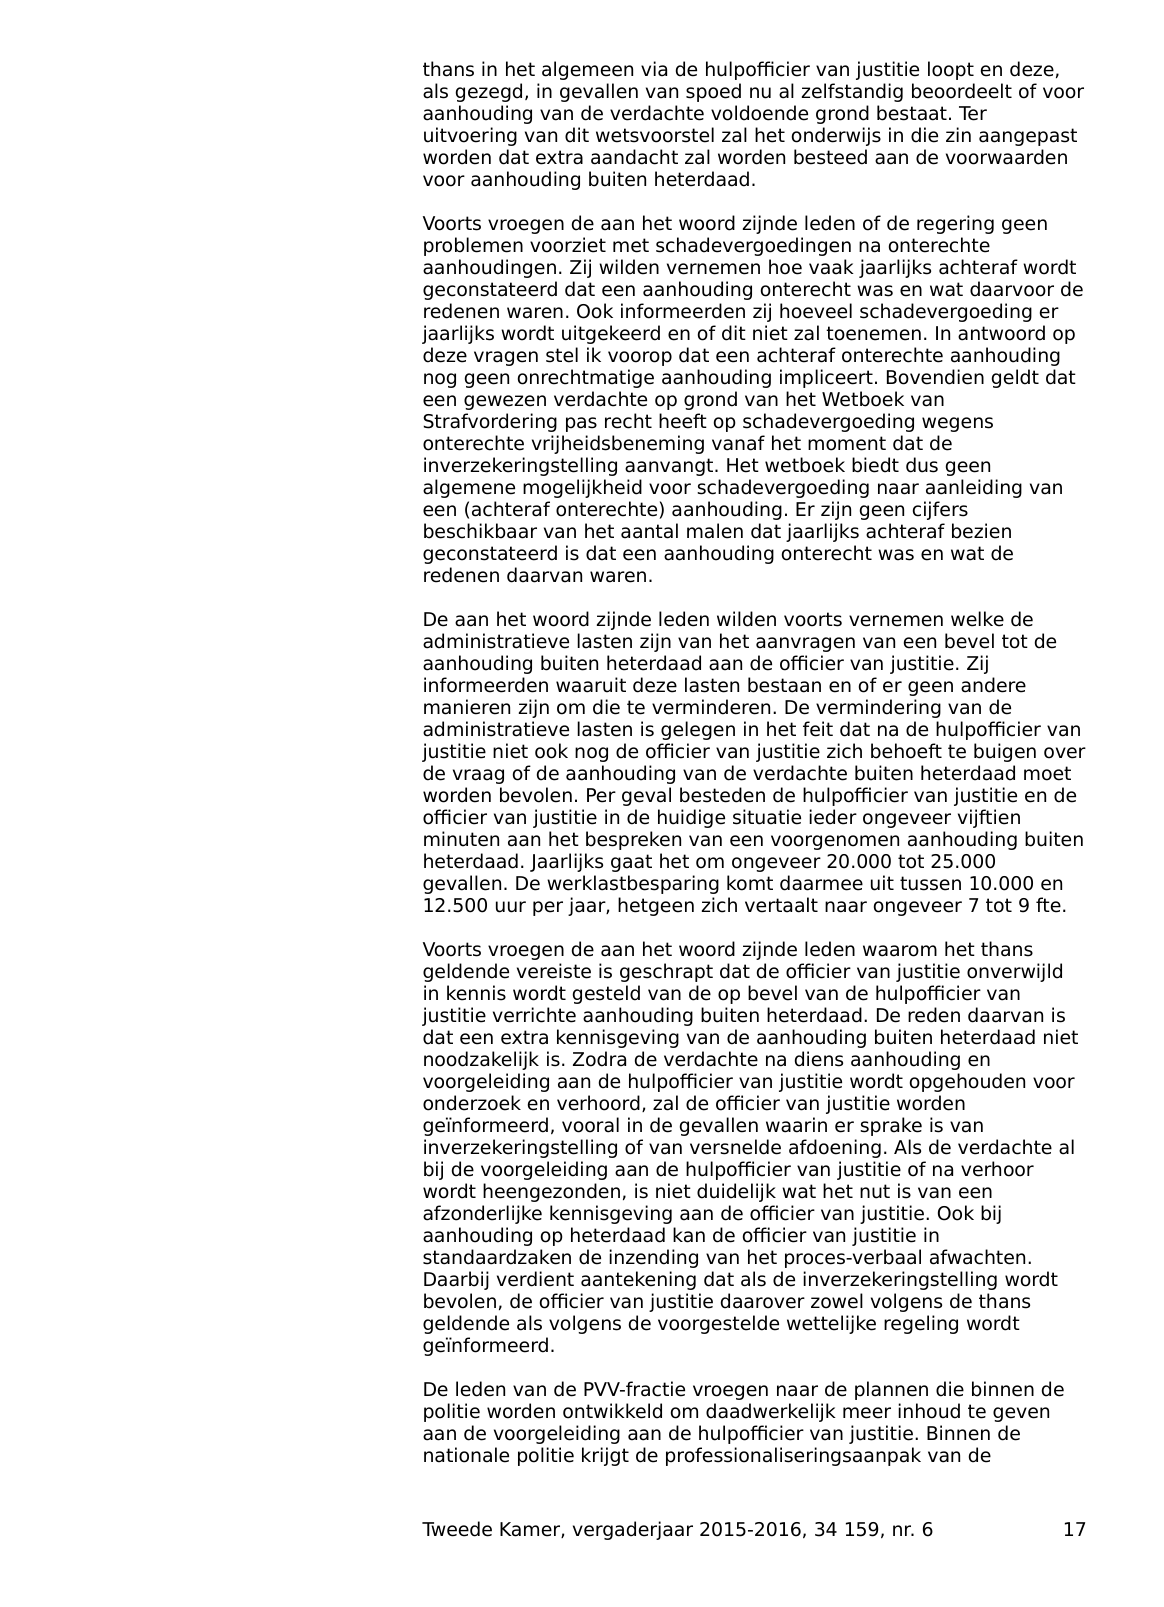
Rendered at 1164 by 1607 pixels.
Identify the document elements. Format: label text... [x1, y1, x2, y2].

text Voorts vroegen de aan het woord zijnde leden waarom het thans geldende vereiste is geschrapt dat de officier van justitie onverwijld in kennis wordt gesteld van de op bevel van de hulpofficier van justitie verrichte aanhouding buiten heterdaad. De reden daarvan is dat een extra kennisgeving van de aanhouding buiten heterdaad niet noodzakelijk is. Zodra de verdachte na diens aanhouding en voorgeleiding aan de hulpofficier van justitie wordt opgehouden voor onderzoek en verhoord, zal de officier van justitie worden geïnformeerd, vooral in de gevallen waarin er sprake is van inverzekeringstelling of van versnelde afdoening. Als de verdachte al bij de voorgeleiding aan de hulpofficier van justitie of na verhoor wordt heengezonden, is niet duidelijk wat het nut is van een afzonderlijke kennisgeving aan de officier van justitie. Ook bij aanhouding op heterdaad kan de officier van justitie in standaardzaken de inzending van het proces-verbaal afwachten. Daarbij verdient aantekening dat als de inverzekeringstelling wordt bevolen, de officier van justitie daarover zowel volgens de thans geldende als volgens de voorgestelde wettelijke regeling wordt geïnformeerd. [422, 939, 1087, 1356]
text Voorts vroegen de aan het woord zijnde leden of de regering geen problemen voorziet met schadevergoedingen na onterechte aanhoudingen. Zij wilden vernemen hoe vaak jaarlijks achteraf wordt geconstateerd dat een aanhouding onterecht was en wat daarvoor de redenen waren. Ook informeerden zij hoeveel schadevergoeding er jaarlijks wordt uitgekeerd en of dit niet zal toenemen. In antwoord op deze vragen stel ik voorop dat een achteraf onterechte aanhouding nog geen onrechtmatige aanhouding impliceert. Bovendien geldt dat een gewezen verdachte op grond van het Wetboek van Strafvordering pas recht heeft op schadevergoeding wegens onterechte vrijheidsbeneming vanaf het moment dat de inverzekeringstelling aanvangt. Het wetboek biedt dus geen algemene mogelijkheid voor schadevergoeding naar aanleiding van een (achteraf onterechte) aanhouding. Er zijn geen cijfers beschikbaar van het aantal malen dat jaarlijks achteraf bezien geconstateerd is dat een aanhouding onterecht was en wat de redenen daarvan waren. [422, 213, 1087, 587]
text thans in het algemeen via de hulpofficier van justitie loopt en deze, als gezegd, in gevallen van spoed nu al zelfstandig beoordeelt of voor aanhouding van de verdachte voldoende grond bestaat. Ter uitvoering van dit wetsvoorstel zal het onderwijs in die zin aangepast worden dat extra aandacht zal worden besteed aan de voorwaarden voor aanhouding buiten heterdaad. [422, 59, 1087, 191]
text De aan het woord zijnde leden wilden voorts vernemen welke de administratieve lasten zijn van het aanvragen van een bevel tot de aanhouding buiten heterdaad aan de officier van justitie. Zij informeerden waaruit deze lasten bestaan en of er geen andere manieren zijn om die te verminderen. De vermindering van de administratieve lasten is gelegen in het feit dat na de hulpofficier van justitie niet ook nog de officier van justitie zich behoeft te buigen over de vraag of de aanhouding van de verdachte buiten heterdaad moet worden bevolen. Per geval besteden de hulpofficier van justitie en de officier van justitie in de huidige situatie ieder ongeveer vijftien minuten aan het bespreken van een voorgenomen aanhouding buiten heterdaad. Jaarlijks gaat het om ongeveer 20.000 tot 25.000 gevallen. De werklastbesparing komt daarmee uit tussen 10.000 en 12.500 uur per jaar, hetgeen zich vertaalt naar ongeveer 7 tot 9 fte. [422, 609, 1087, 917]
text De leden van de PVV-fractie vroegen naar de plannen die binnen de politie worden ontwikkeld om daadwerkelijk meer inhoud te geven aan de voorgeleiding aan de hulpofficier van justitie. Binnen de nationale politie krijgt de professionaliseringsaanpak van de [422, 1379, 1087, 1467]
